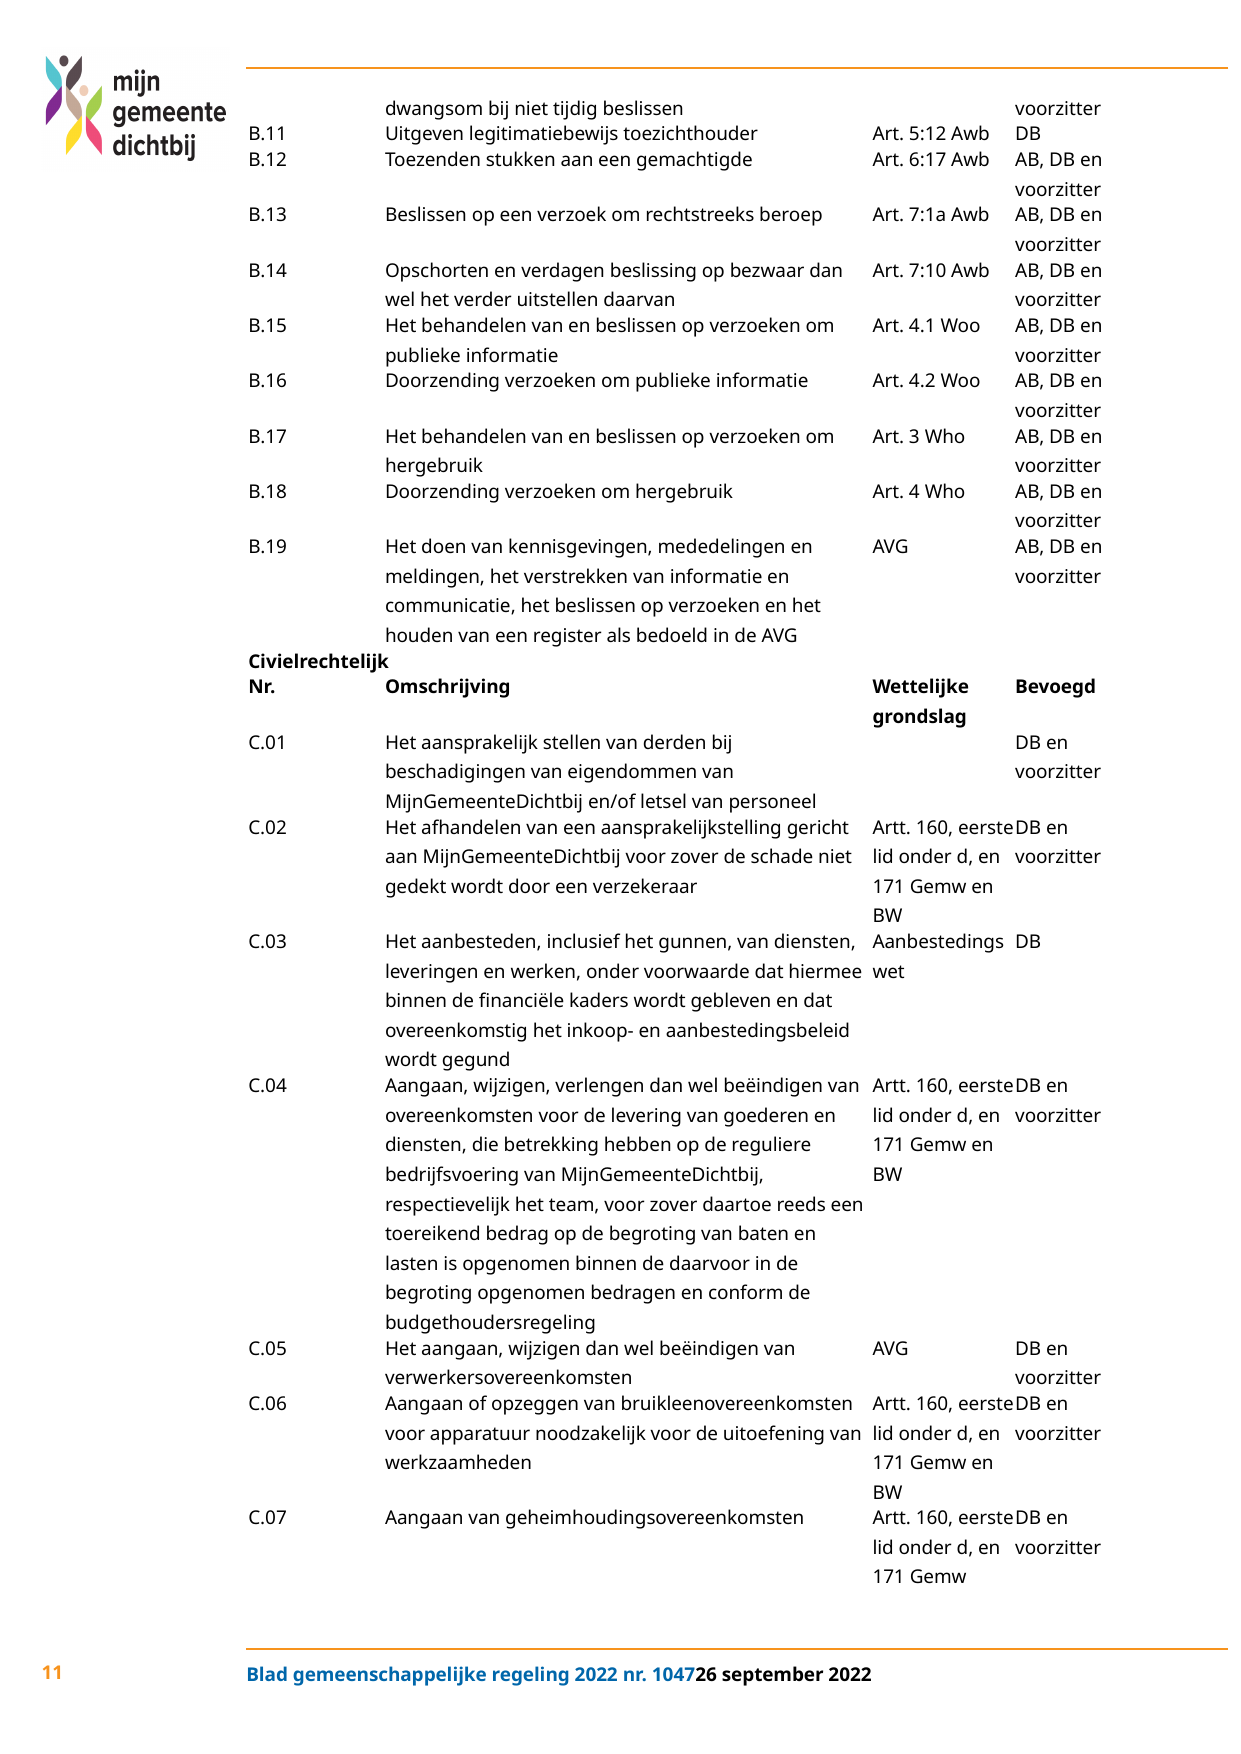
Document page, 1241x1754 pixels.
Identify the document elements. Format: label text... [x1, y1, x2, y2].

table_cell Artt. 160, eerste lid onder d, en 171 Gemw en BW [872, 1073, 1015, 1335]
table_cell B.16 [248, 368, 385, 423]
table_cell B.14 [248, 257, 385, 312]
table_cell Artt. 160, eerste lid onder d, en 171 Gemw en BW [872, 814, 1015, 928]
table_cell Art. 6:17 Awb [872, 146, 1015, 202]
table_cell Omschrijving [385, 674, 872, 729]
table_cell C.07 [248, 1505, 385, 1589]
table_cell dwangsom bij niet tijdig beslissen [385, 95, 872, 121]
table_cell AB, DB en voorzitter [1015, 257, 1152, 312]
table_cell C.04 [248, 1073, 385, 1335]
table_cell [872, 648, 1015, 674]
table_cell Art. 4 Who [872, 478, 1015, 533]
table_cell Aangaan of opzeggen van bruikleenovereenkomsten voor apparatuur noodzakelijk voor de uitoefening van werkzaamheden [385, 1390, 872, 1504]
table_cell Aangaan van geheimhoudingsovereenkomsten [385, 1505, 872, 1589]
table_cell Wettelijke grondslag [872, 674, 1015, 729]
table_cell C.05 [248, 1335, 385, 1390]
table_cell B.18 [248, 478, 385, 533]
table_cell [248, 95, 385, 121]
table_cell Aangaan, wijzigen, verlengen dan wel beëindigen van overeenkomsten voor de levering van goederen en diensten, die betrekking hebben op de reguliere bedrijfsvoering van MijnGemeenteDichtbij, respectievelijk het team, voor zover daartoe reeds een toereikend bedrag op de begroting van baten en lasten is opgenomen binnen de daarvoor in de begroting opgenomen bedragen en conform de budgethoudersregeling [385, 1073, 872, 1335]
table_cell AB, DB en voorzitter [1015, 368, 1152, 423]
table_cell Civielrechtelijk [248, 648, 872, 674]
table_cell AB, DB en voorzitter [1015, 202, 1152, 257]
table_cell AB, DB en voorzitter [1015, 534, 1152, 648]
table_cell Uitgeven legitimatiebewijs toezichthouder [385, 121, 872, 146]
table_cell Art. 3 Who [872, 423, 1015, 478]
table_cell Het aangaan, wijzigen dan wel beëindigen van verwerkersovereenkomsten [385, 1335, 872, 1390]
table_cell [872, 729, 1015, 814]
table_cell AB, DB en voorzitter [1015, 478, 1152, 533]
table_cell Artt. 160, eerste lid onder d, en 171 Gemw [872, 1505, 1015, 1589]
table_cell AVG [872, 1335, 1015, 1390]
table_cell B.11 [248, 121, 385, 146]
table_cell Art. 7:1a Awb [872, 202, 1015, 257]
table_cell AB, DB en voorzitter [1015, 146, 1152, 202]
table_cell Art. 4.2 Woo [872, 368, 1015, 423]
table_cell C.02 [248, 814, 385, 928]
table_cell DB en voorzitter [1015, 814, 1152, 928]
table_cell [1015, 648, 1152, 674]
picture [41, 47, 231, 172]
table_cell [872, 95, 1015, 121]
table_cell voorzitter [1015, 95, 1152, 121]
table_cell Beslissen op een verzoek om rechtstreeks beroep [385, 202, 872, 257]
table_cell Het afhandelen van een aansprakelijkstelling gericht aan MijnGemeenteDichtbij voor zover de schade niet gedekt wordt door een verzekeraar [385, 814, 872, 928]
table_cell DB en voorzitter [1015, 1390, 1152, 1504]
table_cell Het aanbesteden, inclusief het gunnen, van diensten, leveringen en werken, onder voorwaarde dat hiermee binnen de financiële kaders wordt gebleven en dat overeenkomstig het inkoop- en aanbestedingsbeleid wordt gegund [385, 928, 872, 1072]
table_cell B.19 [248, 534, 385, 648]
table_cell Toezenden stukken aan een gemachtigde [385, 146, 872, 202]
table_cell C.01 [248, 729, 385, 814]
table_cell Doorzending verzoeken om publieke informatie [385, 368, 872, 423]
table_cell Art. 7:10 Awb [872, 257, 1015, 312]
table_cell C.03 [248, 928, 385, 1072]
table_cell DB en voorzitter [1015, 1073, 1152, 1335]
table_cell DB en voorzitter [1015, 1335, 1152, 1390]
table_cell Opschorten en verdagen beslissing op bezwaar dan wel het verder uitstellen daarvan [385, 257, 872, 312]
table_cell Nr. [248, 674, 385, 729]
table_cell Het behandelen van en beslissen op verzoeken om publieke informatie [385, 312, 872, 367]
table_cell DB [1015, 121, 1152, 146]
table_cell AB, DB en voorzitter [1015, 312, 1152, 367]
table_cell B.13 [248, 202, 385, 257]
table_cell Het aansprakelijk stellen van derden bij beschadigingen van eigendommen van MijnGemeenteDichtbij en/of letsel van personeel [385, 729, 872, 814]
table_cell Artt. 160, eerste lid onder d, en 171 Gemw en BW [872, 1390, 1015, 1504]
table_cell Doorzending verzoeken om hergebruik [385, 478, 872, 533]
table_cell Bevoegd [1015, 674, 1152, 729]
table_cell AB, DB en voorzitter [1015, 423, 1152, 478]
table_cell Aanbestedingswet [872, 928, 1015, 1072]
table_cell Het behandelen van en beslissen op verzoeken om hergebruik [385, 423, 872, 478]
table_cell AVG [872, 534, 1015, 648]
table_cell Art. 5:12 Awb [872, 121, 1015, 146]
table_cell Art. 4.1 Woo [872, 312, 1015, 367]
table_cell B.17 [248, 423, 385, 478]
table_cell DB en voorzitter [1015, 1505, 1152, 1589]
table_cell B.12 [248, 146, 385, 202]
table_cell B.15 [248, 312, 385, 367]
table_cell DB en voorzitter [1015, 729, 1152, 814]
table_cell DB [1015, 928, 1152, 1072]
table_cell C.06 [248, 1390, 385, 1504]
table_cell Het doen van kennisgevingen, mededelingen en meldingen, het verstrekken van informatie en communicatie, het beslissen op verzoeken en het houden van een register als bedoeld in de AVG [385, 534, 872, 648]
